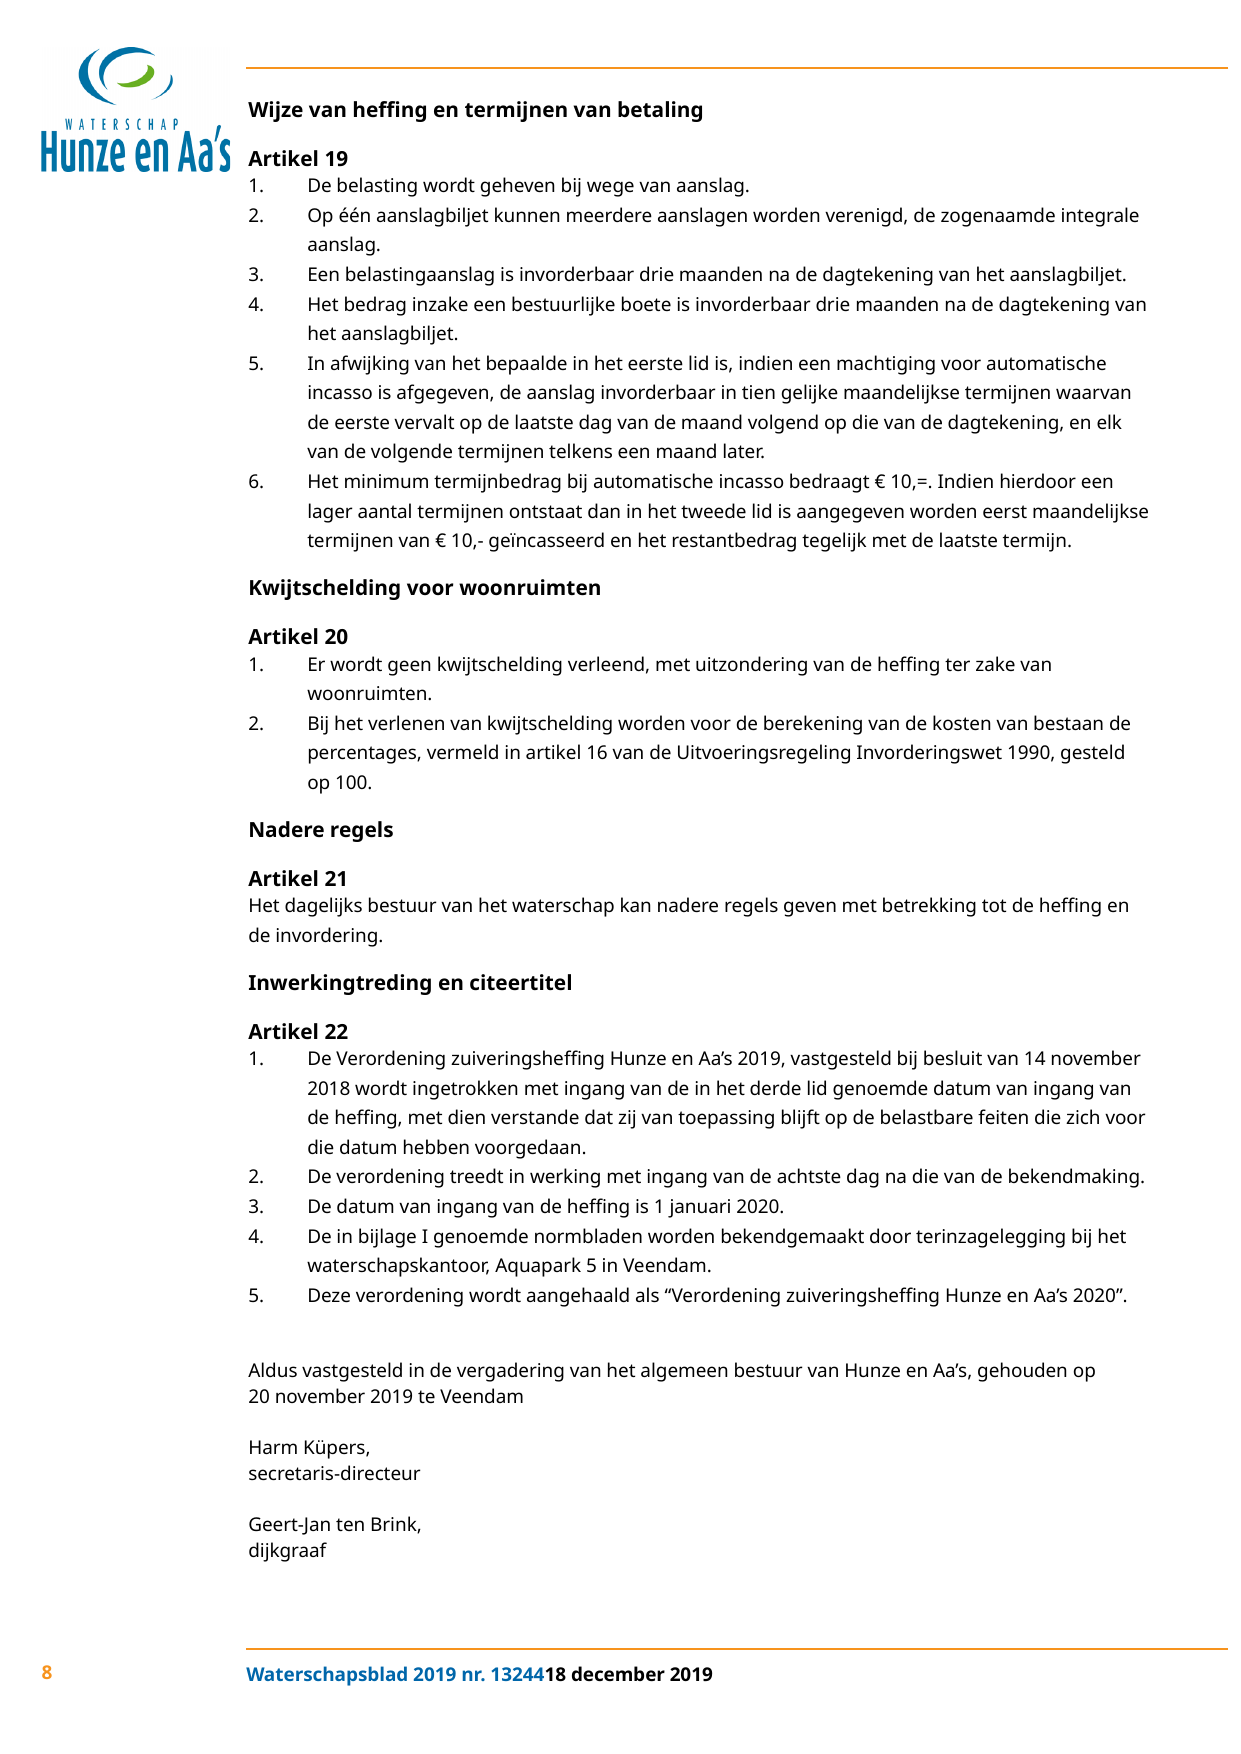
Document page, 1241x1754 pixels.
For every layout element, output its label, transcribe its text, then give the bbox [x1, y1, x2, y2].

text Harm Küpers, [248, 1434, 1152, 1460]
list Het bedrag inzake een bestuurlijke boete is invorderbaar drie maanden na de dagtekening van het aanslagbiljet. [248, 291, 1152, 346]
list Een belastingaanslag is invorderbaar drie maanden na de dagtekening van het aanslagbiljet. [248, 261, 1152, 287]
picture [41, 47, 231, 172]
list Het minimum termijnbedrag bij automatische incasso bedraagt € 10,=. Indien hierdoor een lager aantal termijnen ontstaat dan in het tweede lid is aangegeven worden eerst maandelijkse termijnen van € 10,- geïncasseerd en het restantbedrag tegelijk met de laatste termijn. [248, 468, 1152, 553]
list De datum van ingang van de heffing is 1 januari 2020. [248, 1193, 1152, 1219]
list Op één aanslagbiljet kunnen meerdere aanslagen worden verenigd, de zogenaamde integrale aanslag. [248, 202, 1152, 257]
list Bij het verlenen van kwijtschelding worden voor de berekening van de kosten van bestaan de percentages, vermeld in artikel 16 van de Uitvoeringsregeling Invorderingswet 1990, gesteld op 100. [248, 710, 1152, 795]
picture [226, 145, 231, 156]
text secretaris-directeur [248, 1460, 1152, 1486]
text 20 november 2019 te Veendam [248, 1383, 1152, 1409]
list In afwijking van het bepaalde in het eerste lid is, indien een machtiging voor automatische incasso is afgegeven, de aanslag invorderbaar in tien gelijke maandelijkse termijnen waarvan de eerste vervalt op de laatste dag van de maand volgend op die van de dagtekening, en elk van de volgende termijnen telkens een maand later. [248, 350, 1152, 464]
text Artikel 20 [248, 622, 1152, 651]
text Het dagelijks bestuur van het waterschap kan nadere regels geven met betrekking tot de heffing en de invordering. [248, 892, 1152, 948]
text Wijze van heffing en termijnen van betaling [248, 95, 1152, 123]
text Geert-Jan ten Brink, [248, 1512, 1152, 1537]
picture [47, 154, 51, 172]
list De belasting wordt geheven bij wege van aanslag. [248, 172, 1152, 198]
text dijkgraaf [248, 1537, 1152, 1563]
text Artikel 22 [248, 1017, 1152, 1045]
text Inwerkingtreding en citeertitel [248, 968, 1152, 996]
list Deze verordening wordt aangehaald als “Verordening zuiveringsheffing Hunze en Aa’s 2020”. [248, 1282, 1152, 1308]
picture [183, 163, 191, 172]
text Kwijtschelding voor woonruimten [248, 573, 1152, 602]
list De Verordening zuiveringsheffing Hunze en Aa’s 2019, vastgesteld bij besluit van 14 november 2018 wordt ingetrokken met ingang van de in het derde lid genoemde datum van ingang van de heffing, met dien verstande dat zij van toepassing blijft op de belastbare feiten die zich voor die datum hebben voorgedaan. [248, 1045, 1152, 1160]
list De in bijlage I genoemde normbladen worden bekendgemaakt door terinzagelegging bij het waterschapskantoor, Aquapark 5 in Veendam. [248, 1223, 1152, 1278]
text Artikel 21 [248, 864, 1152, 892]
text Artikel 19 [248, 144, 1152, 172]
list Er wordt geen kwijtschelding verleend, met uitzondering van de heffing ter zake van woonruimten. [248, 651, 1152, 706]
list De verordening treedt in werking met ingang van de achtste dag na die van de bekendmaking. [248, 1164, 1152, 1189]
text Aldus vastgesteld in de vergadering van het algemeen bestuur van Hunze en Aa’s, gehouden op [248, 1357, 1152, 1383]
text Nadere regels [248, 815, 1152, 843]
